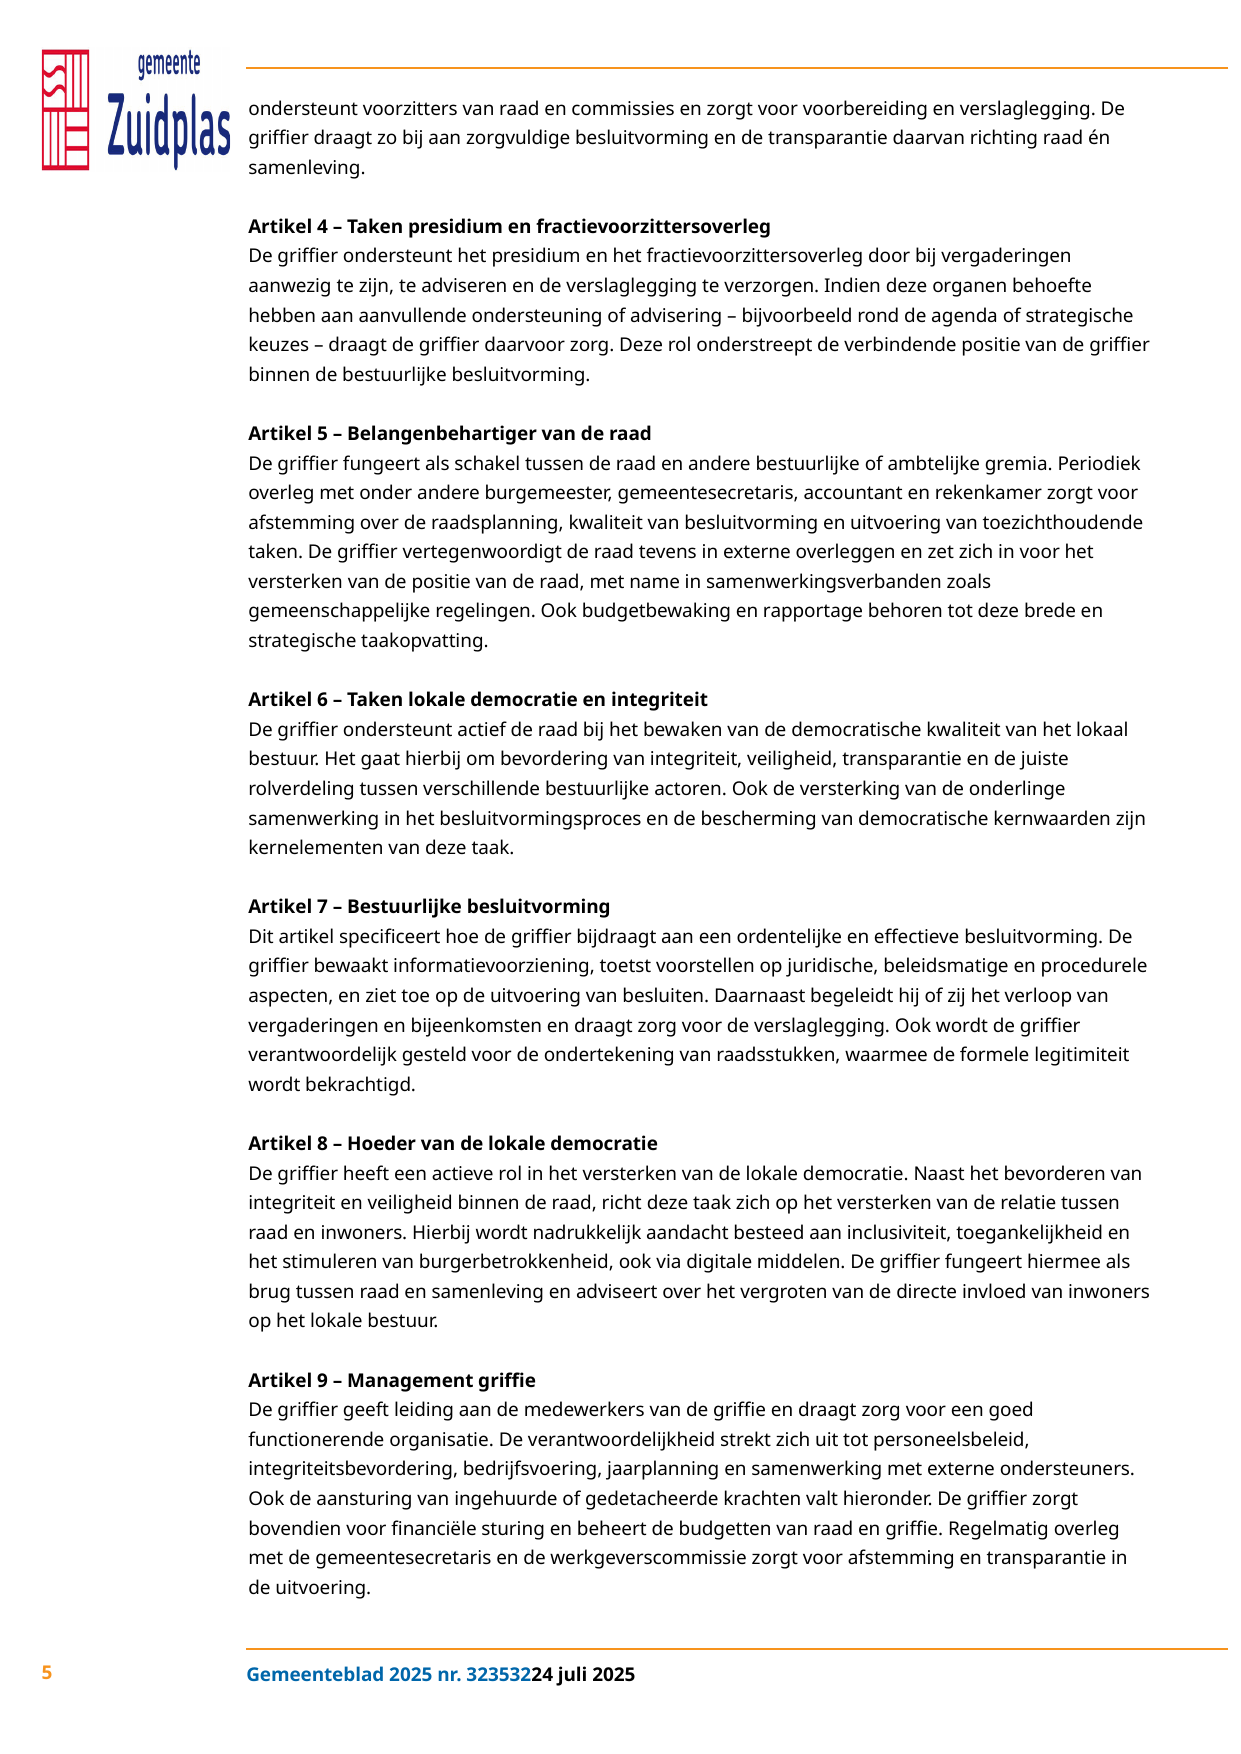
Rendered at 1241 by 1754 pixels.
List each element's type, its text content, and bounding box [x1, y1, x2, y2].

text ondersteunt voorzitters van raad en commissies en zorgt voor voorbereiding en verslaglegging. De griffier draagt zo bij aan zorgvuldige besluitvorming en de transparantie daarvan richting raad én samenleving. [248, 95, 1152, 180]
text Artikel 4 – Taken presidium en fractievoorzittersoverleg [248, 213, 1152, 239]
text Artikel 7 – Bestuurlijke besluitvorming [248, 893, 1152, 919]
text Artikel 6 – Taken lokale democratie en integriteit [248, 686, 1152, 712]
text De griffier ondersteunt het presidium en het fractievoorzittersoverleg door bij vergaderingen aanwezig te zijn, te adviseren en de verslaglegging te verzorgen. Indien deze organen behoefte hebben aan aanvullende ondersteuning of advisering – bijvoorbeeld rond de agenda of strategische keuzes – draagt de griffier daarvoor zorg. Deze rol onderstreept de verbindende positie van de griffier binnen de bestuurlijke besluitvorming. [248, 243, 1152, 387]
text Artikel 5 – Belangenbehartiger van de raad [248, 420, 1152, 446]
text Artikel 8 – Hoeder van de lokale democratie [248, 1130, 1152, 1156]
picture [41, 47, 231, 172]
text Dit artikel specificeert hoe de griffier bijdraagt aan een ordentelijke en effectieve besluitvorming. De griffier bewaakt informatievoorziening, toetst voorstellen op juridische, beleidsmatige en procedurele aspecten, en ziet toe op de uitvoering van besluiten. Daarnaast begeleidt hij of zij het verloop van vergaderingen en bijeenkomsten en draagt zorg voor de verslaglegging. Ook wordt de griffier verantwoordelijk gesteld voor de ondertekening van raadsstukken, waarmee de formele legitimiteit wordt bekrachtigd. [248, 923, 1152, 1097]
text De griffier ondersteunt actief de raad bij het bewaken van de democratische kwaliteit van het lokaal bestuur. Het gaat hierbij om bevordering van integriteit, veiligheid, transparantie en de juiste rolverdeling tussen verschillende bestuurlijke actoren. Ook de versterking van de onderlinge samenwerking in het besluitvormingsproces en de bescherming van democratische kernwaarden zijn kernelementen van deze taak. [248, 716, 1152, 860]
text De griffier heeft een actieve rol in het versterken van de lokale democratie. Naast het bevorderen van integriteit en veiligheid binnen de raad, richt deze taak zich op het versterken van de relatie tussen raad en inwoners. Hierbij wordt nadrukkelijk aandacht besteed aan inclusiviteit, toegankelijkheid en het stimuleren van burgerbetrokkenheid, ook via digitale middelen. De griffier fungeert hiermee als brug tussen raad en samenleving en adviseert over het vergroten van de directe invloed van inwoners op het lokale bestuur. [248, 1160, 1152, 1333]
text De griffier geeft leiding aan de medewerkers van de griffie en draagt zorg voor een goed functionerende organisatie. De verantwoordelijkheid strekt zich uit tot personeelsbeleid, integriteitsbevordering, bedrijfsvoering, jaarplanning en samenwerking met externe ondersteuners. Ook de aansturing van ingehuurde of gedetacheerde krachten valt hieronder. De griffier zorgt bovendien voor financiële sturing en beheert de budgetten van raad en griffie. Regelmatig overleg met de gemeentesecretaris en de werkgeverscommissie zorgt voor afstemming en transparantie in de uitvoering. [248, 1396, 1152, 1600]
text Artikel 9 – Management griffie [248, 1367, 1152, 1393]
text De griffier fungeert als schakel tussen de raad en andere bestuurlijke of ambtelijke gremia. Periodiek overleg met onder andere burgemeester, gemeentesecretaris, accountant en rekenkamer zorgt voor afstemming over de raadsplanning, kwaliteit van besluitvorming en uitvoering van toezichthoudende taken. De griffier vertegenwoordigt de raad tevens in externe overleggen en zet zich in voor het versterken van de positie van de raad, met name in samenwerkingsverbanden zoals gemeenschappelijke regelingen. Ook budgetbewaking en rapportage behoren tot deze brede en strategische taakopvatting. [248, 450, 1152, 653]
